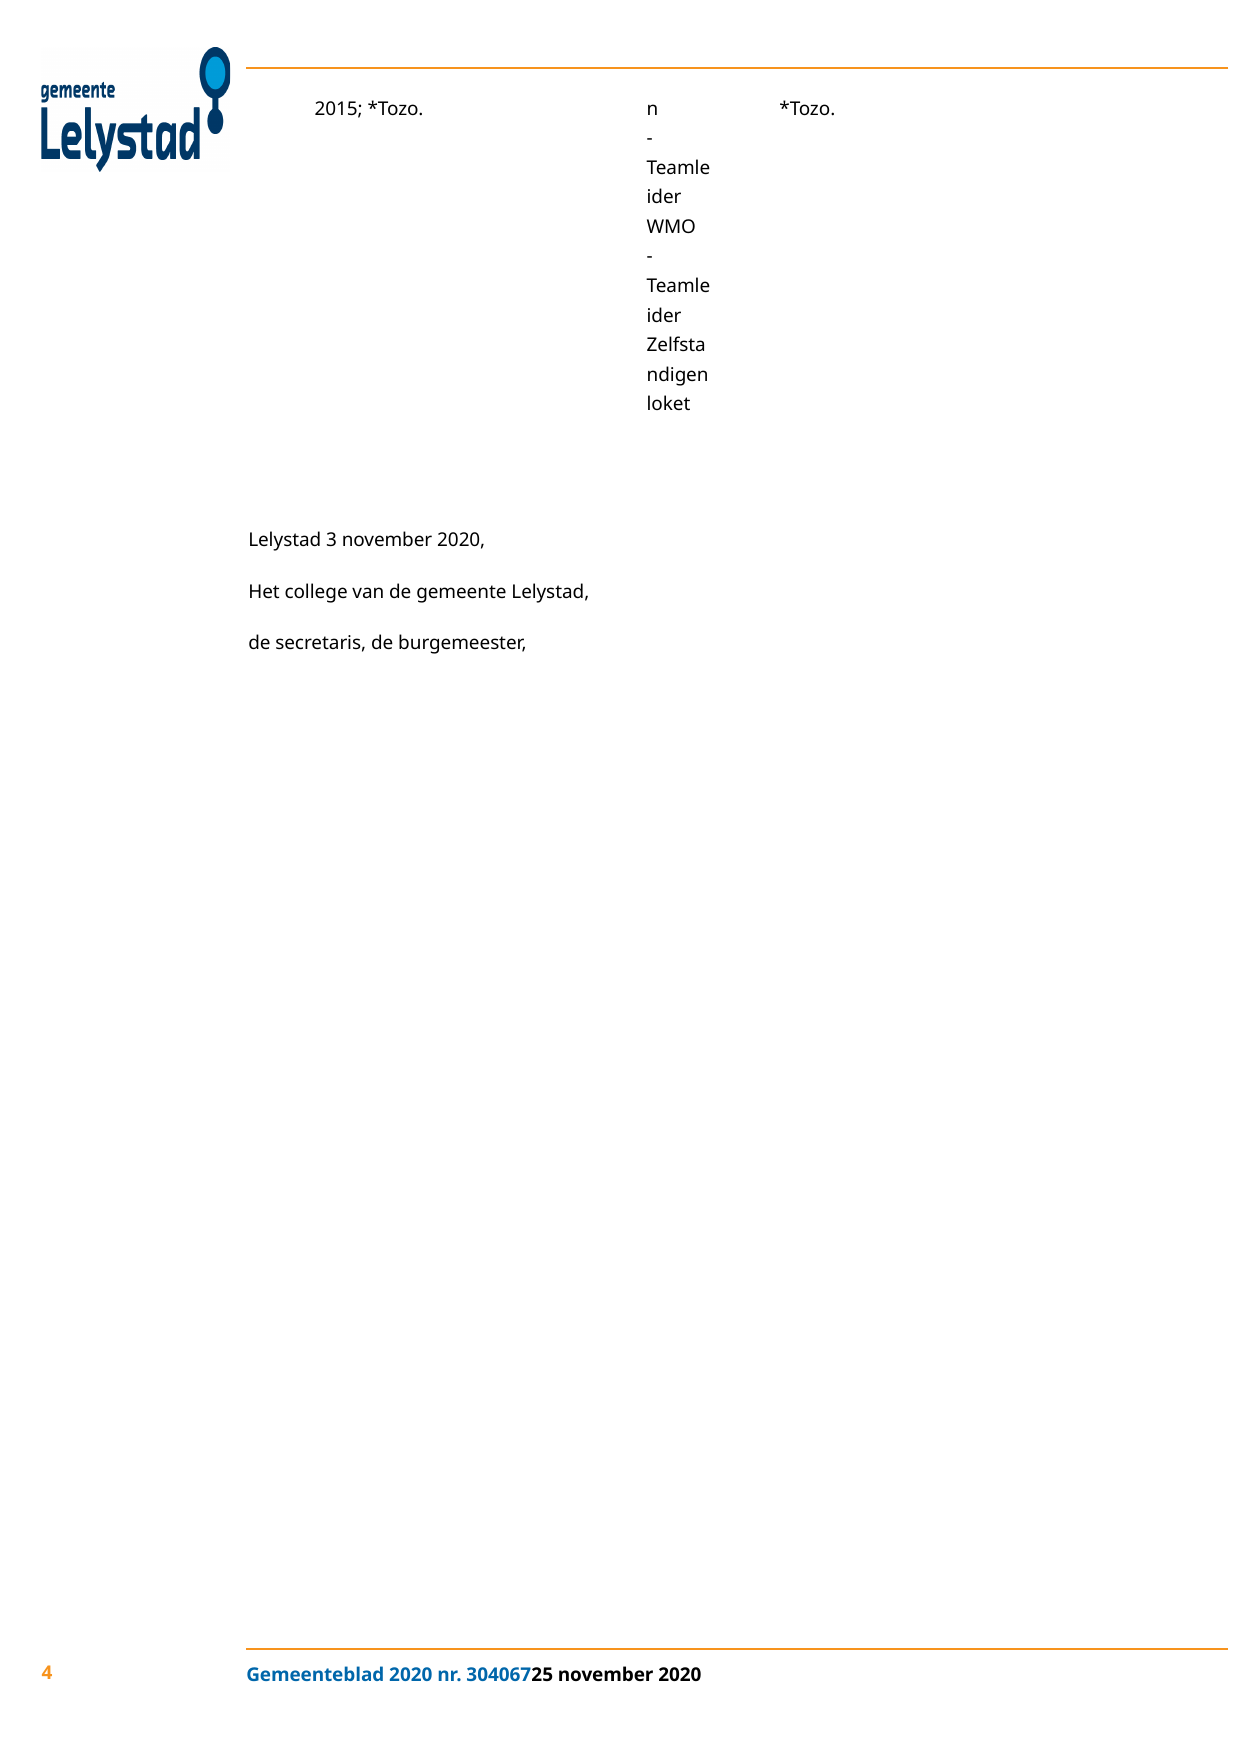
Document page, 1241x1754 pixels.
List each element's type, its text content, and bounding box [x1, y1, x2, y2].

table_cell [248, 416, 314, 442]
table_cell [978, 416, 1152, 442]
text Het college van de gemeente Lelystad, [248, 578, 1152, 603]
table_cell [505, 416, 580, 442]
picture [41, 47, 231, 172]
table_cell [713, 416, 779, 442]
table_cell [439, 95, 505, 416]
table_cell [846, 442, 912, 468]
table_cell [314, 416, 438, 442]
text de secretaris, de burgemeester, [248, 629, 1152, 655]
table_cell [439, 442, 505, 468]
table_cell [580, 416, 646, 442]
table_cell [248, 95, 314, 416]
table_cell [912, 416, 978, 442]
table_cell [779, 416, 846, 442]
table_cell [912, 95, 978, 416]
table_cell [248, 442, 314, 468]
table_cell [505, 442, 580, 468]
table_cell [713, 95, 779, 416]
table_cell [846, 416, 912, 442]
table_cell n - Teamleider WMO - Teamleider Zelfstandigenloket [646, 95, 713, 416]
table_cell [846, 95, 912, 416]
text Lelystad 3 november 2020, [248, 526, 1152, 552]
table_cell [779, 442, 846, 468]
table_cell 2015; *Tozo. [314, 95, 438, 416]
table_cell [912, 442, 978, 468]
table_cell [713, 442, 779, 468]
table_cell [646, 442, 713, 468]
table_cell [580, 95, 646, 416]
table_cell [978, 442, 1152, 468]
table_cell [505, 95, 580, 416]
table_cell [580, 442, 646, 468]
table_cell [439, 416, 505, 442]
table_cell [314, 442, 438, 468]
table_cell [978, 95, 1152, 416]
table_cell [646, 416, 713, 442]
table_cell *Tozo. [779, 95, 846, 416]
